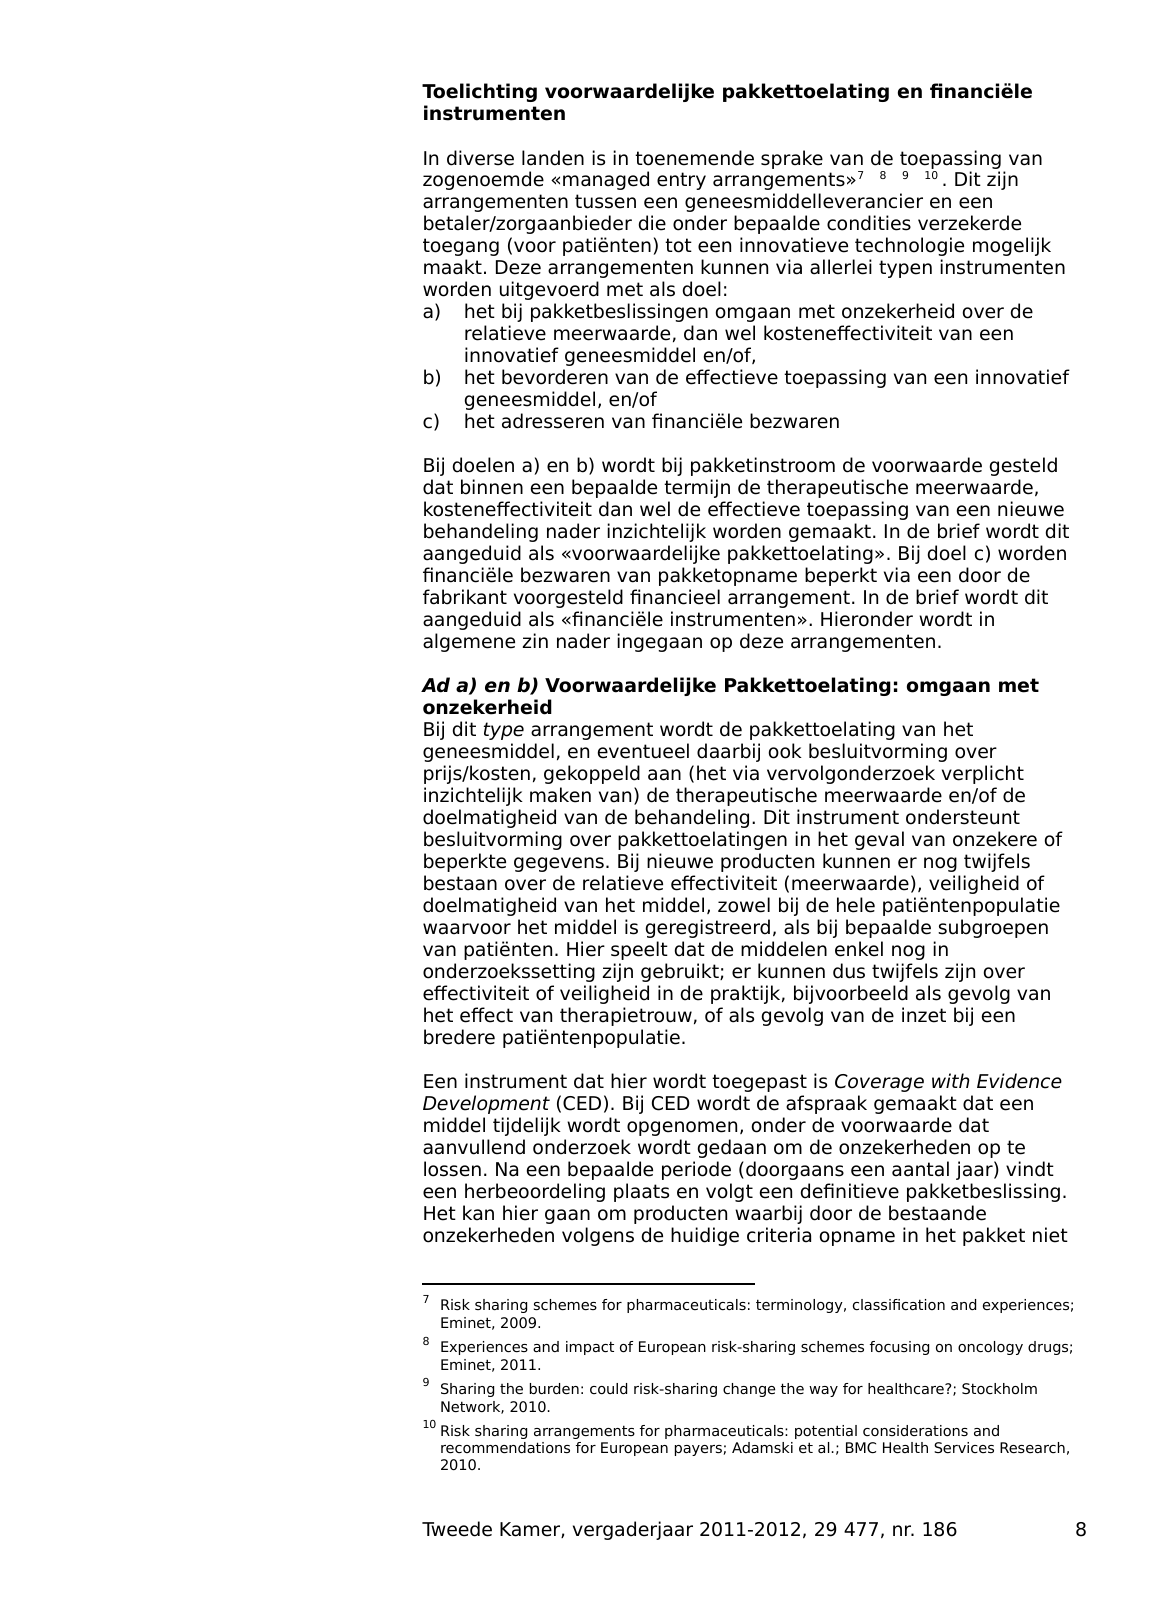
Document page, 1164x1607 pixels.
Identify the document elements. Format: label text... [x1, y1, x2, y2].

text Ad a) en b) Voorwaardelijke Pakkettoelating: omgaan met onzekerheid [422, 675, 1087, 719]
text a) het bij pakketbeslissingen omgaan met onzekerheid over de relatieve meerwaarde, dan wel kosteneffectiviteit van een innovatief geneesmiddel en/of, [422, 301, 1087, 367]
text Bij dit type arrangement wordt de pakkettoelating van het geneesmiddel, en eventueel daarbij ook besluitvorming over prijs/kosten, gekoppeld aan (het via vervolgonderzoek verplicht inzichtelijk maken van) de therapeutische meerwaarde en/of de doelmatigheid van de behandeling. Dit instrument ondersteunt besluitvorming over pakkettoelatingen in het geval van onzekere of beperkte gegevens. Bij nieuwe producten kunnen er nog twijfels bestaan over de relatieve effectiviteit (meerwaarde), veiligheid of doelmatigheid van het middel, zowel bij de hele patiëntenpopulatie waarvoor het middel is geregistreerd, als bij bepaalde subgroepen van patiënten. Hier speelt dat de middelen enkel nog in onderzoekssetting zijn gebruikt; er kunnen dus twijfels zijn over effectiviteit of veiligheid in de praktijk, bijvoorbeeld als gevolg van het effect van therapietrouw, of als gevolg van de inzet bij een bredere patiëntenpopulatie. [422, 719, 1087, 1049]
text In diverse landen is in toenemende sprake van de toepassing van zogenoemde «managed entry arrangements» . Dit zijn arrangementen tussen een geneesmiddelleverancier en een betaler/zorgaanbieder die onder bepaalde condities verzekerde toegang (voor patiënten) tot een innovatieve technologie mogelijk maakt. Deze arrangementen kunnen via allerlei typen instrumenten worden uitgevoerd met als doel: [422, 147, 1087, 301]
text Een instrument dat hier wordt toegepast is Coverage with Evidence Development (CED). Bij CED wordt de afspraak gemaakt dat een middel tijdelijk wordt opgenomen, onder de voorwaarde dat aanvullend onderzoek wordt gedaan om de onzekerheden op te lossen. Na een bepaalde periode (doorgaans een aantal jaar) vindt een herbeoordeling plaats en volgt een definitieve pakketbeslissing. Het kan hier gaan om producten waarbij door de bestaande onzekerheden volgens de huidige criteria opname in het pakket niet [422, 1071, 1087, 1247]
text Risk sharing arrangements for pharmaceuticals: potential considerations and recommendations for European payers; Adamski et al.; BMC Health Services Research, 2010. [422, 1418, 1087, 1474]
text b) het bevorderen van de effectieve toepassing van een innovatief geneesmiddel, en/of [422, 367, 1087, 411]
text Bij doelen a) en b) wordt bij pakketinstroom de voorwaarde gesteld dat binnen een bepaalde termijn de therapeutische meerwaarde, kosteneffectiviteit dan wel de effectieve toepassing van een nieuwe behandeling nader inzichtelijk worden gemaakt. In de brief wordt dit aangeduid als «voorwaardelijke pakkettoelating». Bij doel c) worden financiële bezwaren van pakketopname beperkt via een door de fabrikant voorgesteld financieel arrangement. In de brief wordt dit aangeduid als «financiële instrumenten». Hieronder wordt in algemene zin nader ingegaan op deze arrangementen. [422, 455, 1087, 653]
text Risk sharing schemes for pharmaceuticals: terminology, classification and experiences; Eminet, 2009. [422, 1293, 1087, 1332]
subtitle Toelichting voorwaardelijke pakkettoelating en financiële instrumenten [422, 81, 1087, 125]
text c) het adresseren van financiële bezwaren [422, 411, 1087, 433]
text Sharing the burden: could risk-sharing change the way for healthcare?; Stockholm Network, 2010. [422, 1377, 1087, 1416]
text Experiences and impact of European risk-sharing schemes focusing on oncology drugs; Eminet, 2011. [422, 1335, 1087, 1374]
